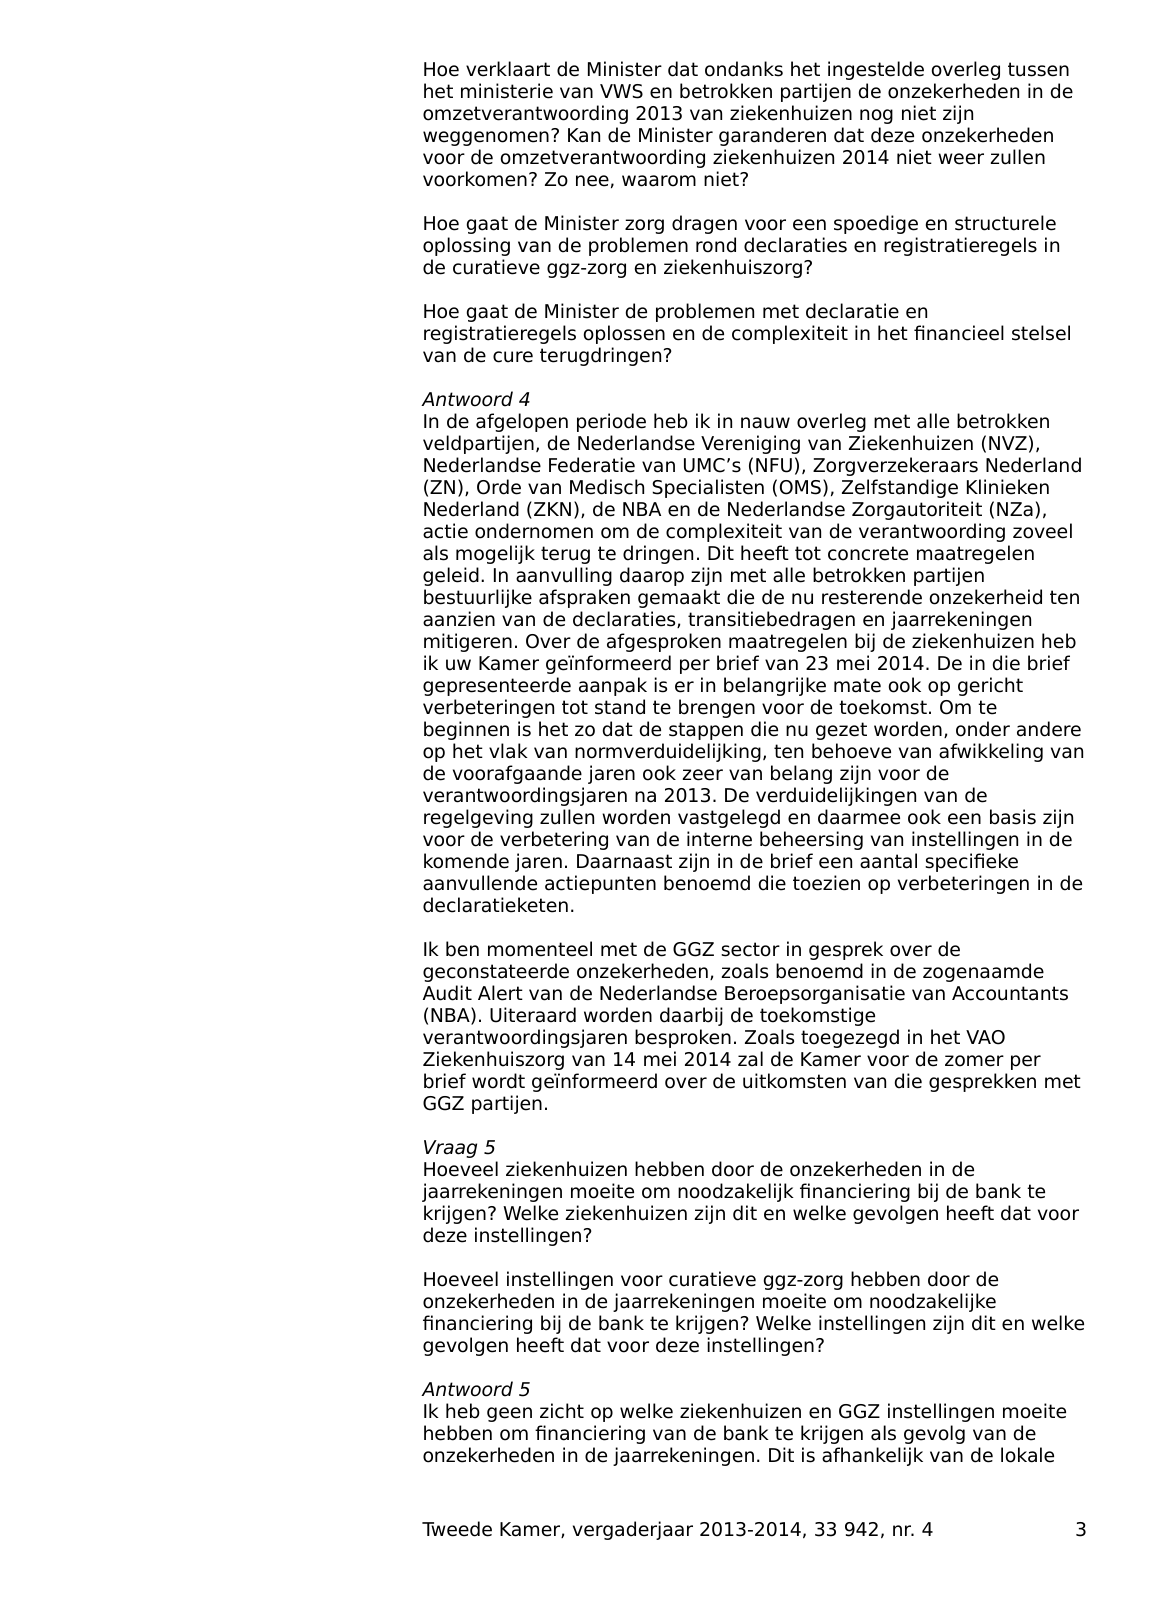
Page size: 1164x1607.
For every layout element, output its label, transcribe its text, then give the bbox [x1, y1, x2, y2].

text Ik heb geen zicht op welke ziekenhuizen en GGZ instellingen moeite hebben om financiering van de bank te krijgen als gevolg van de onzekerheden in de jaarrekeningen. Dit is afhankelijk van de lokale [422, 1401, 1087, 1467]
text Antwoord 5 [422, 1379, 1087, 1401]
text Hoe verklaart de Minister dat ondanks het ingestelde overleg tussen het ministerie van VWS en betrokken partijen de onzekerheden in de omzetverantwoording 2013 van ziekenhuizen nog niet zijn weggenomen? Kan de Minister garanderen dat deze onzekerheden voor de omzetverantwoording ziekenhuizen 2014 niet weer zullen voorkomen? Zo nee, waarom niet? [422, 59, 1087, 191]
text Hoeveel instellingen voor curatieve ggz-zorg hebben door de onzekerheden in de jaarrekeningen moeite om noodzakelijke financiering bij de bank te krijgen? Welke instellingen zijn dit en welke gevolgen heeft dat voor deze instellingen? [422, 1269, 1087, 1357]
text Hoe gaat de Minister zorg dragen voor een spoedige en structurele oplossing van de problemen rond declaraties en registratieregels in de curatieve ggz-zorg en ziekenhuiszorg? [422, 213, 1087, 279]
text Ik ben momenteel met de GGZ sector in gesprek over de geconstateerde onzekerheden, zoals benoemd in de zogenaamde Audit Alert van de Nederlandse Beroepsorganisatie van Accountants (NBA). Uiteraard worden daarbij de toekomstige verantwoordingsjaren besproken. Zoals toegezegd in het VAO Ziekenhuiszorg van 14 mei 2014 zal de Kamer voor de zomer per brief wordt geïnformeerd over de uitkomsten van die gesprekken met GGZ partijen. [422, 939, 1087, 1115]
text Hoe gaat de Minister de problemen met declaratie en registratieregels oplossen en de complexiteit in het financieel stelsel van de cure terugdringen? [422, 301, 1087, 367]
text Antwoord 4 [422, 389, 1087, 411]
text Vraag 5 [422, 1137, 1087, 1159]
text In de afgelopen periode heb ik in nauw overleg met alle betrokken veldpartijen, de Nederlandse Vereniging van Ziekenhuizen (NVZ), Nederlandse Federatie van UMC’s (NFU), Zorgverzekeraars Nederland (ZN), Orde van Medisch Specialisten (OMS), Zelfstandige Klinieken Nederland (ZKN), de NBA en de Nederlandse Zorgautoriteit (NZa), actie ondernomen om de complexiteit van de verantwoording zoveel als mogelijk terug te dringen. Dit heeft tot concrete maatregelen geleid. In aanvulling daarop zijn met alle betrokken partijen bestuurlijke afspraken gemaakt die de nu resterende onzekerheid ten aanzien van de declaraties, transitiebedragen en jaarrekeningen mitigeren. Over de afgesproken maatregelen bij de ziekenhuizen heb ik uw Kamer geïnformeerd per brief van 23 mei 2014. De in die brief gepresenteerde aanpak is er in belangrijke mate ook op gericht verbeteringen tot stand te brengen voor de toekomst. Om te beginnen is het zo dat de stappen die nu gezet worden, onder andere op het vlak van normverduidelijking, ten behoeve van afwikkeling van de voorafgaande jaren ook zeer van belang zijn voor de verantwoordingsjaren na 2013. De verduidelijkingen van de regelgeving zullen worden vastgelegd en daarmee ook een basis zijn voor de verbetering van de interne beheersing van instellingen in de komende jaren. Daarnaast zijn in de brief een aantal specifieke aanvullende actiepunten benoemd die toezien op verbeteringen in de declaratieketen. [422, 411, 1087, 917]
text Hoeveel ziekenhuizen hebben door de onzekerheden in de jaarrekeningen moeite om noodzakelijk financiering bij de bank te krijgen? Welke ziekenhuizen zijn dit en welke gevolgen heeft dat voor deze instellingen? [422, 1159, 1087, 1247]
